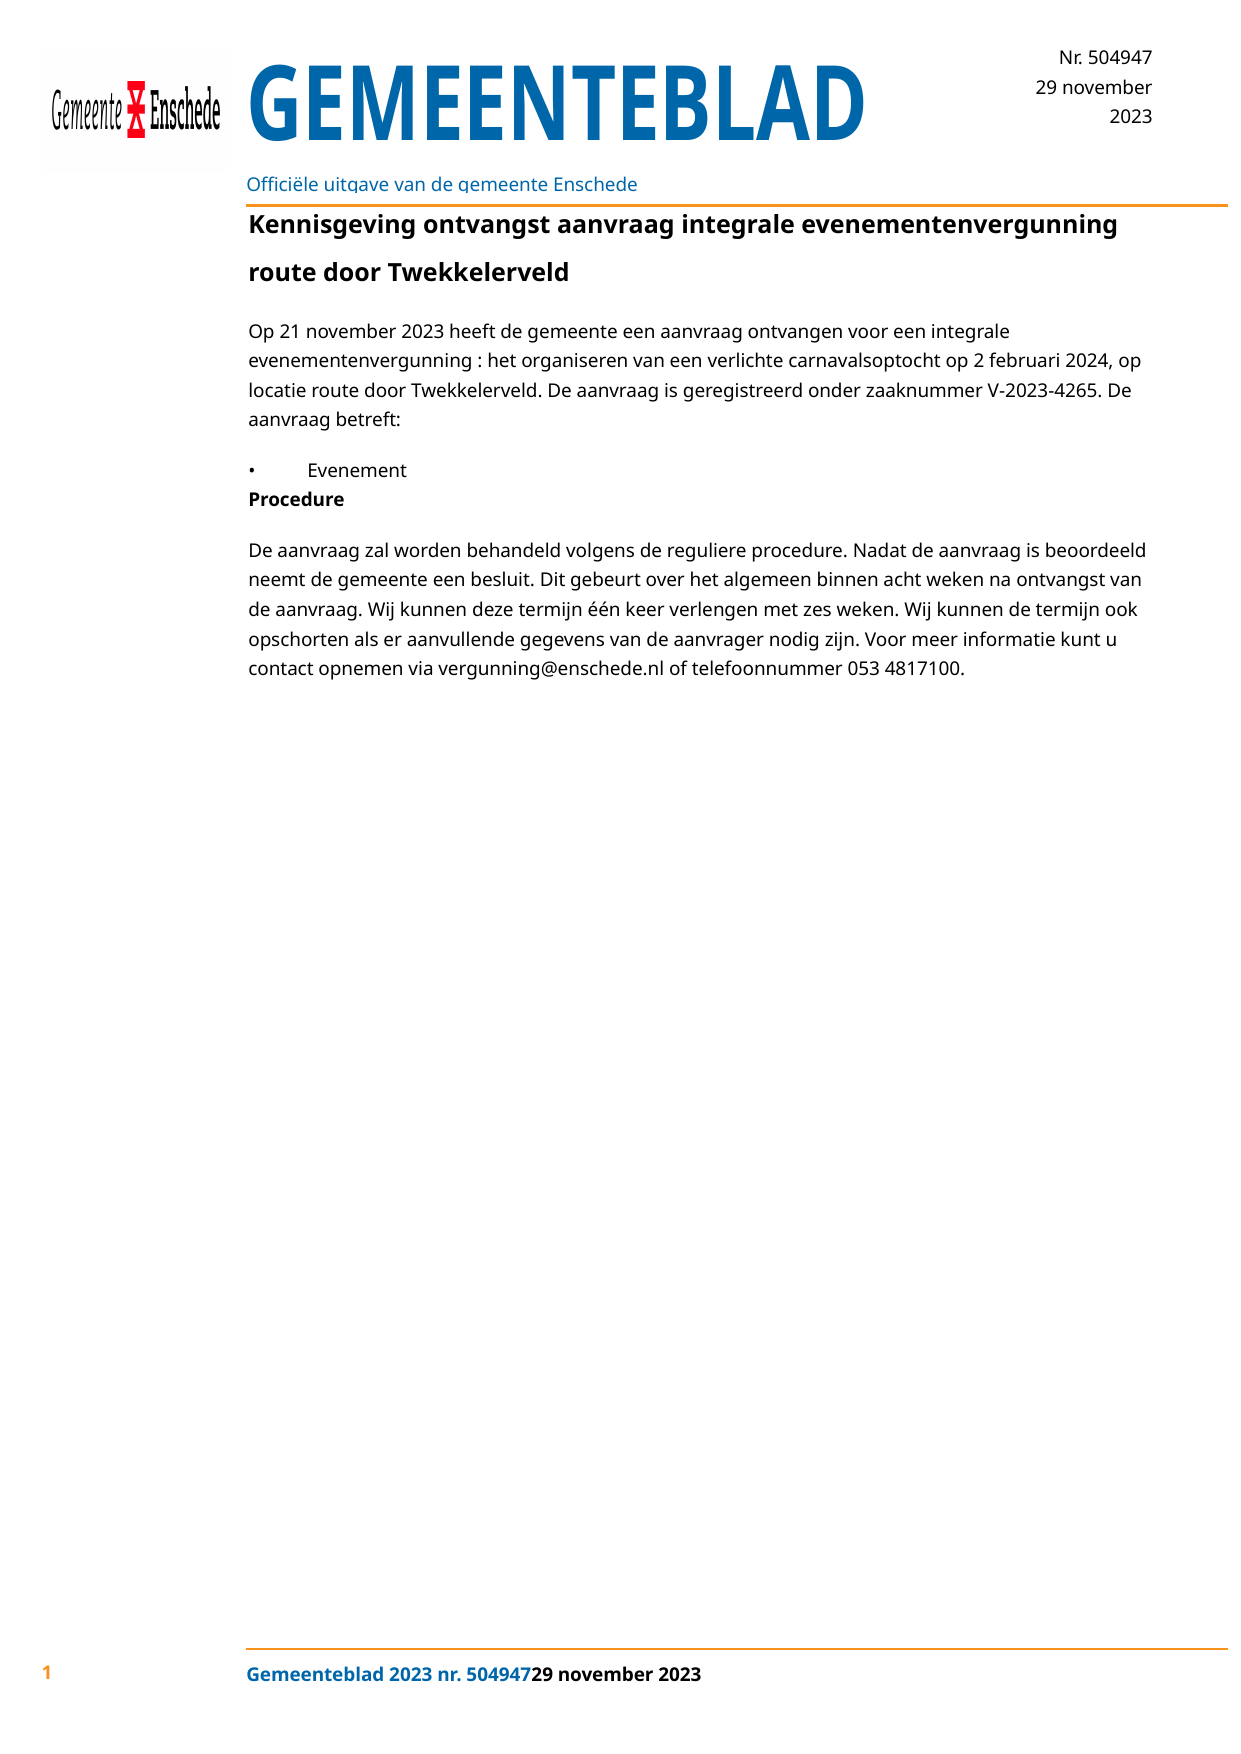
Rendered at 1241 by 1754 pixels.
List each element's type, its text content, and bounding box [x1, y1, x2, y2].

text De aanvraag zal worden behandeld volgens de reguliere procedure. Nadat de aanvraag is beoordeeld neemt de gemeente een besluit. Dit gebeurt over het algemeen binnen acht weken na ontvangst van de aanvraag. Wij kunnen deze termijn één keer verlengen met zes weken. Wij kunnen de termijn ook opschorten als er aanvullende gegevens van de aanvrager nodig zijn. Voor meer informatie kunt u contact opnemen via vergunning@enschede.nl of telefoonnummer 053 4817100. [248, 537, 1152, 681]
text Procedure [248, 487, 1152, 512]
list Evenement [248, 457, 1152, 483]
text Op 21 november 2023 heeft de gemeente een aanvraag ontvangen voor een integrale evenementenvergunning : het organiseren van een verlichte carnavalsoptocht op 2 februari 2024, op locatie route door Twekkelerveld. De aanvraag is geregistreerd onder zaaknummer V-2023-4265. De aanvraag betreft: [248, 318, 1152, 432]
picture [41, 47, 231, 172]
text Kennisgeving ontvangst aanvraag integrale evenementenvergunning route door Twekkelerveld [248, 207, 1152, 288]
